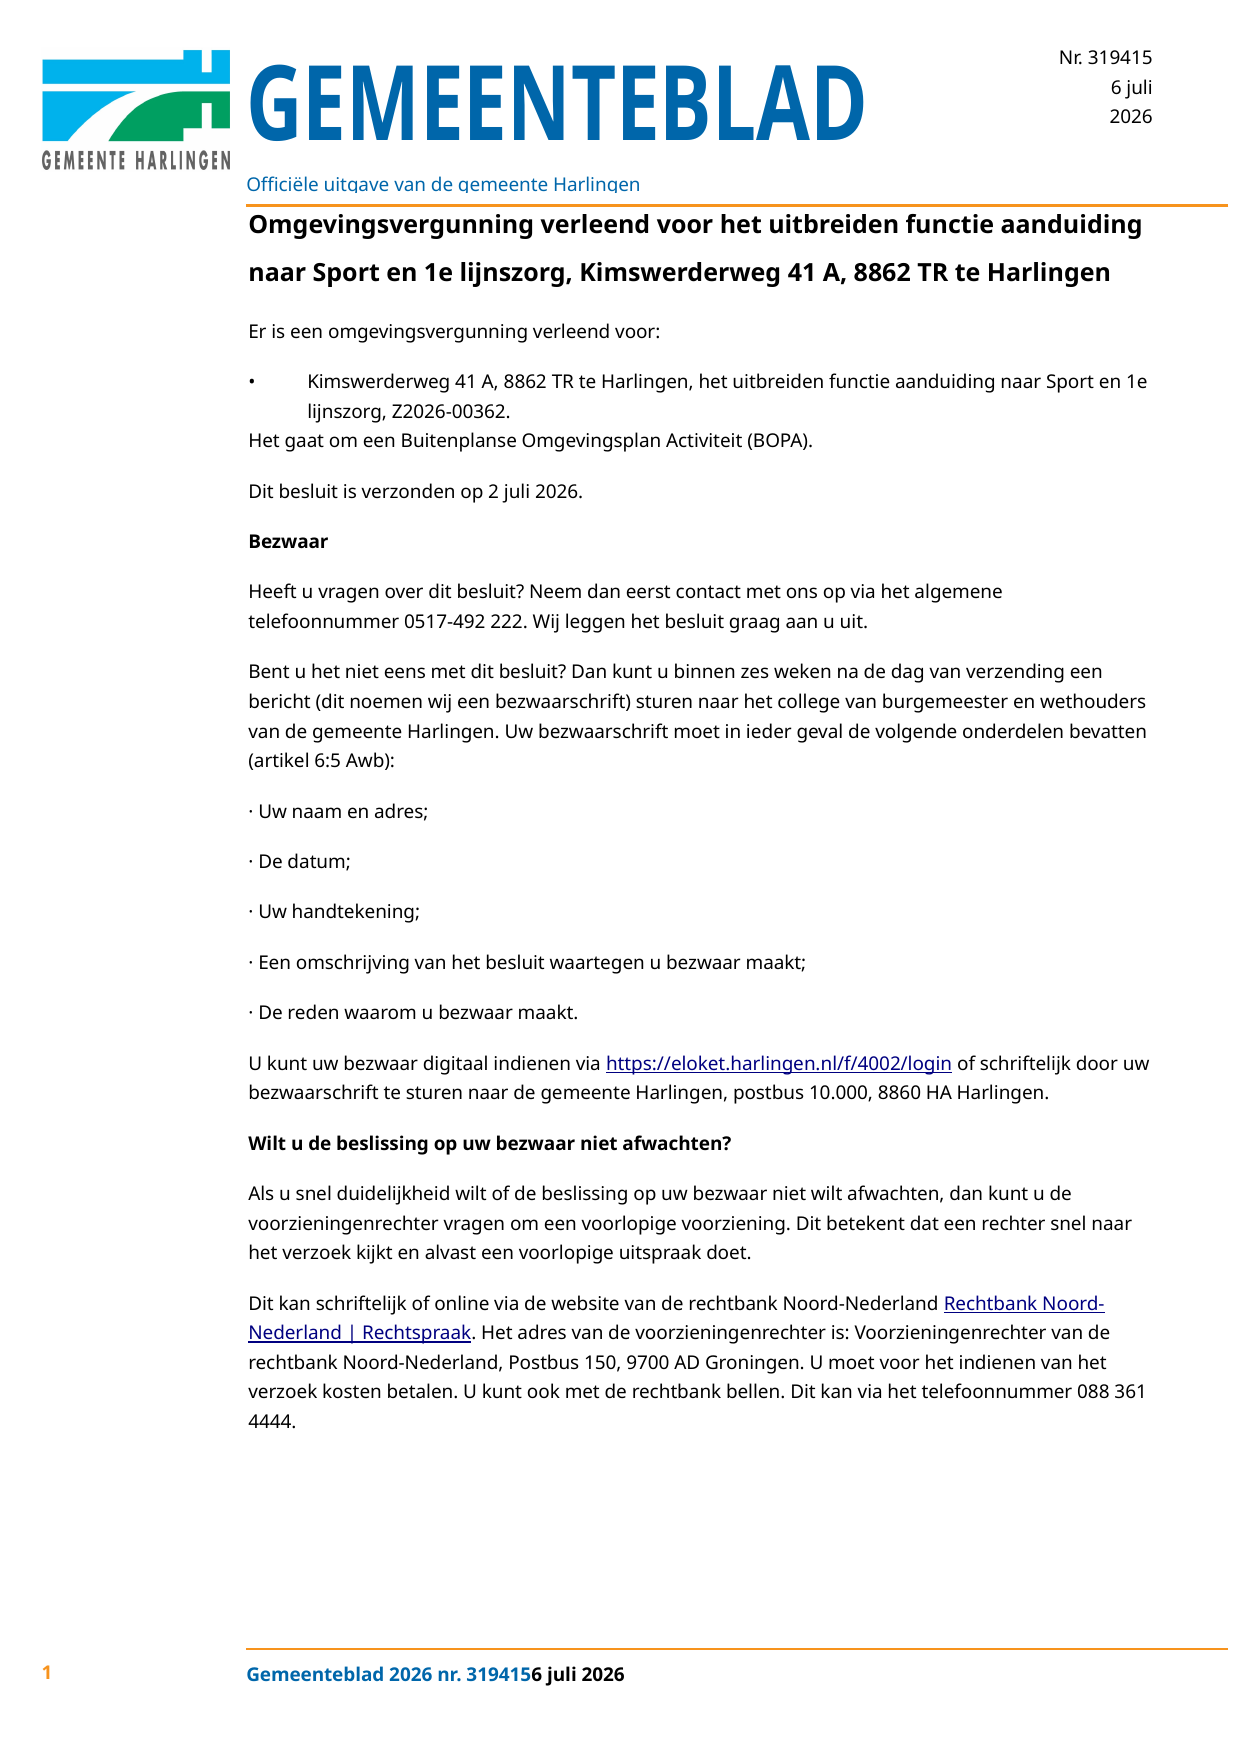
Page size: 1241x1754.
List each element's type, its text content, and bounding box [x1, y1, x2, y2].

text U kunt uw bezwaar digitaal indienen via https://eloket.harlingen.nl/f/4002/login of schriftelijk door uw bezwaarschrift te sturen naar de gemeente Harlingen, postbus 10.000, 8860 HA Harlingen. [248, 1050, 1152, 1105]
text Heeft u vragen over dit besluit? Neem dan eerst contact met ons op via het algemene telefoonnummer 0517-492 222. Wij leggen het besluit graag aan u uit. [248, 579, 1152, 634]
list Kimswerderweg 41 A, 8862 TR te Harlingen, het uitbreiden functie aanduiding naar Sport en 1e lijnszorg, Z2026-00362. [248, 368, 1152, 424]
text Het gaat om een Buitenplanse Omgevingsplan Activiteit (BOPA). [248, 427, 1152, 453]
text · De datum; [248, 848, 1152, 874]
text · Uw handtekening; [248, 899, 1152, 924]
text Dit kan schriftelijk of online via de website van de rechtbank Noord-Nederland Rechtbank Noord-Nederland | Rechtspraak. Het adres van de voorzieningenrechter is: Voorzieningenrechter van de rechtbank Noord-Nederland, Postbus 150, 9700 AD Groningen. U moet voor het indienen van het verzoek kosten betalen. U kunt ook met de rechtbank bellen. Dit kan via het telefoonnummer 088 361 4444. [248, 1290, 1152, 1434]
text · Uw naam en adres; [248, 798, 1152, 824]
picture [41, 47, 231, 172]
text Bezwaar [248, 528, 1152, 554]
text · Een omschrijving van het besluit waartegen u bezwaar maakt; [248, 949, 1152, 975]
text Omgevingsvergunning verleend voor het uitbreiden functie aanduiding naar Sport en 1e lijnszorg, Kimswerderweg 41 A, 8862 TR te Harlingen [248, 207, 1152, 288]
text Er is een omgevingsvergunning verleend voor: [248, 318, 1152, 344]
text Als u snel duidelijkheid wilt of de beslissing op uw bezwaar niet wilt afwachten, dan kunt u de voorzieningenrechter vragen om een voorlopige voorziening. Dit betekent dat een rechter snel naar het verzoek kijkt en alvast een voorlopige uitspraak doet. [248, 1180, 1152, 1265]
text Bent u het niet eens met dit besluit? Dan kunt u binnen zes weken na de dag van verzending een bericht (dit noemen wij een bezwaarschrift) sturen naar het college van burgemeester en wethouders van de gemeente Harlingen. Uw bezwaarschrift moet in ieder geval de volgende onderdelen bevatten (artikel 6:5 Awb): [248, 659, 1152, 773]
text Dit besluit is verzonden op 2 juli 2026. [248, 478, 1152, 504]
text Wilt u de beslissing op uw bezwaar niet afwachten? [248, 1130, 1152, 1156]
text · De reden waarom u bezwaar maakt. [248, 999, 1152, 1025]
